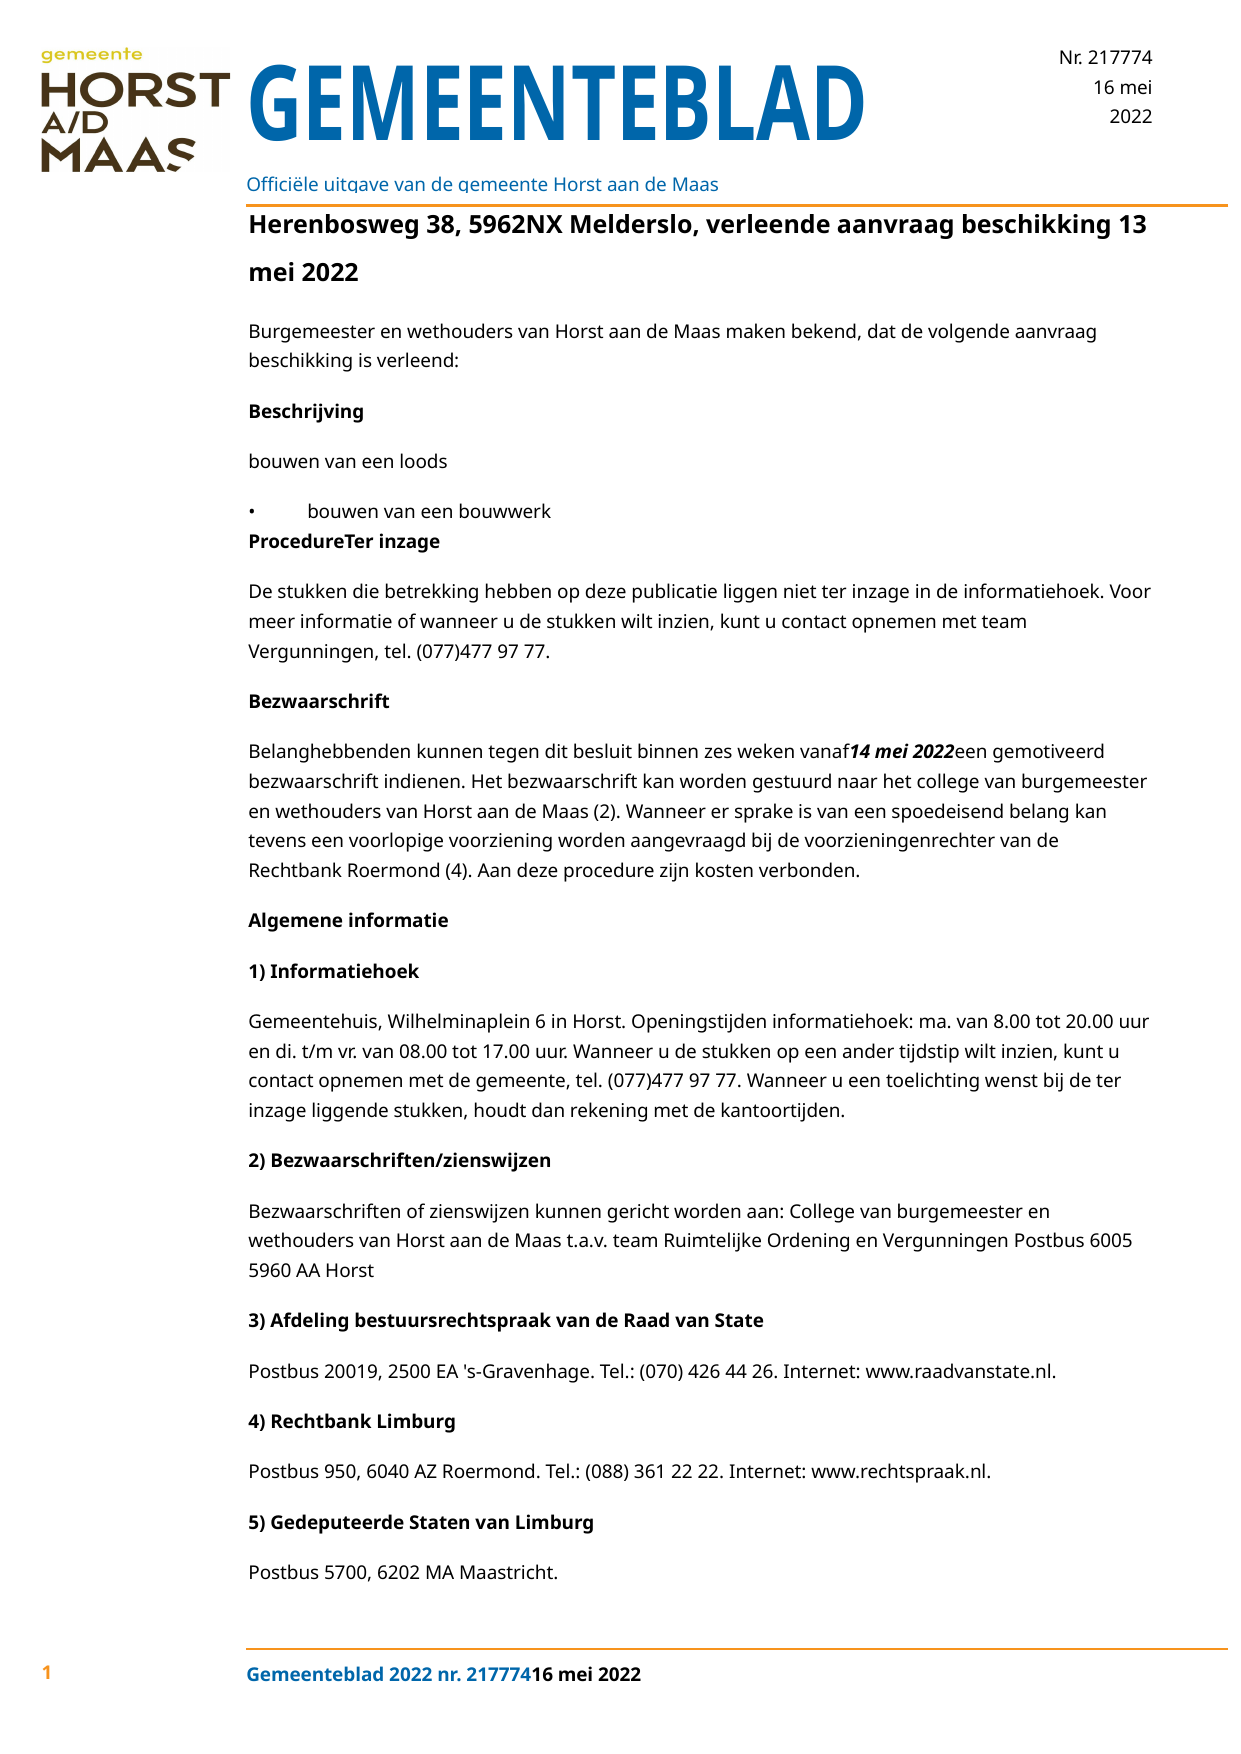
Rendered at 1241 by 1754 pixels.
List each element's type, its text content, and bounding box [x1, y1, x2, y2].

picture [41, 47, 231, 172]
text bouwen van een loods [248, 448, 1152, 474]
text 5) Gedeputeerde Staten van Limburg [248, 1509, 1152, 1535]
text 3) Afdeling bestuursrechtspraak van de Raad van State [248, 1307, 1152, 1333]
text 4) Rechtbank Limburg [248, 1408, 1152, 1434]
text Herenbosweg 38, 5962NX Melderslo, verleende aanvraag beschikking 13 mei 2022 [248, 207, 1152, 288]
text Beschrijving [248, 398, 1152, 424]
text Belanghebbenden kunnen tegen dit besluit binnen zes weken vanaf14 mei 2022een gemotiveerd bezwaarschrift indienen. Het bezwaarschrift kan worden gestuurd naar het college van burgemeester en wethouders van Horst aan de Maas (2). Wanneer er sprake is van een spoedeisend belang kan tevens een voorlopige voorziening worden aangevraagd bij de voorzieningenrechter van de Rechtbank Roermond (4). Aan deze procedure zijn kosten verbonden. [248, 739, 1152, 883]
list bouwen van een bouwwerk [248, 499, 1152, 524]
text Algemene informatie [248, 907, 1152, 933]
text Postbus 950, 6040 AZ Roermond. Tel.: (088) 361 22 22. Internet: www.rechtspraak.nl. [248, 1459, 1152, 1484]
text Gemeentehuis, Wilhelminaplein 6 in Horst. Openingstijden informatiehoek: ma. van 8.00 tot 20.00 uur en di. t/m vr. van 08.00 tot 17.00 uur. Wanneer u de stukken op een ander tijdstip wilt inzien, kunt u contact opnemen met de gemeente, tel. (077)477 97 77. Wanneer u een toelichting wenst bij de ter inzage liggende stukken, houdt dan rekening met de kantoortijden. [248, 1008, 1152, 1123]
text Bezwaarschrift [248, 688, 1152, 714]
text Bezwaarschriften of zienswijzen kunnen gericht worden aan: College van burgemeester en wethouders van Horst aan de Maas t.a.v. team Ruimtelijke Ordening en Vergunningen Postbus 6005 5960 AA Horst [248, 1198, 1152, 1283]
text 2) Bezwaarschriften/zienswijzen [248, 1147, 1152, 1173]
text ProcedureTer inzage [248, 528, 1152, 554]
text 1) Informatiehoek [248, 958, 1152, 984]
text De stukken die betrekking hebben op deze publicatie liggen niet ter inzage in de informatiehoek. Voor meer informatie of wanneer u de stukken wilt inzien, kunt u contact opnemen met team Vergunningen, tel. (077)477 97 77. [248, 579, 1152, 664]
text Burgemeester en wethouders van Horst aan de Maas maken bekend, dat de volgende aanvraag beschikking is verleend: [248, 318, 1152, 373]
text Postbus 20019, 2500 EA 's-Gravenhage. Tel.: (070) 426 44 26. Internet: www.raadvanstate.nl. [248, 1358, 1152, 1384]
text Postbus 5700, 6202 MA Maastricht. [248, 1559, 1152, 1585]
